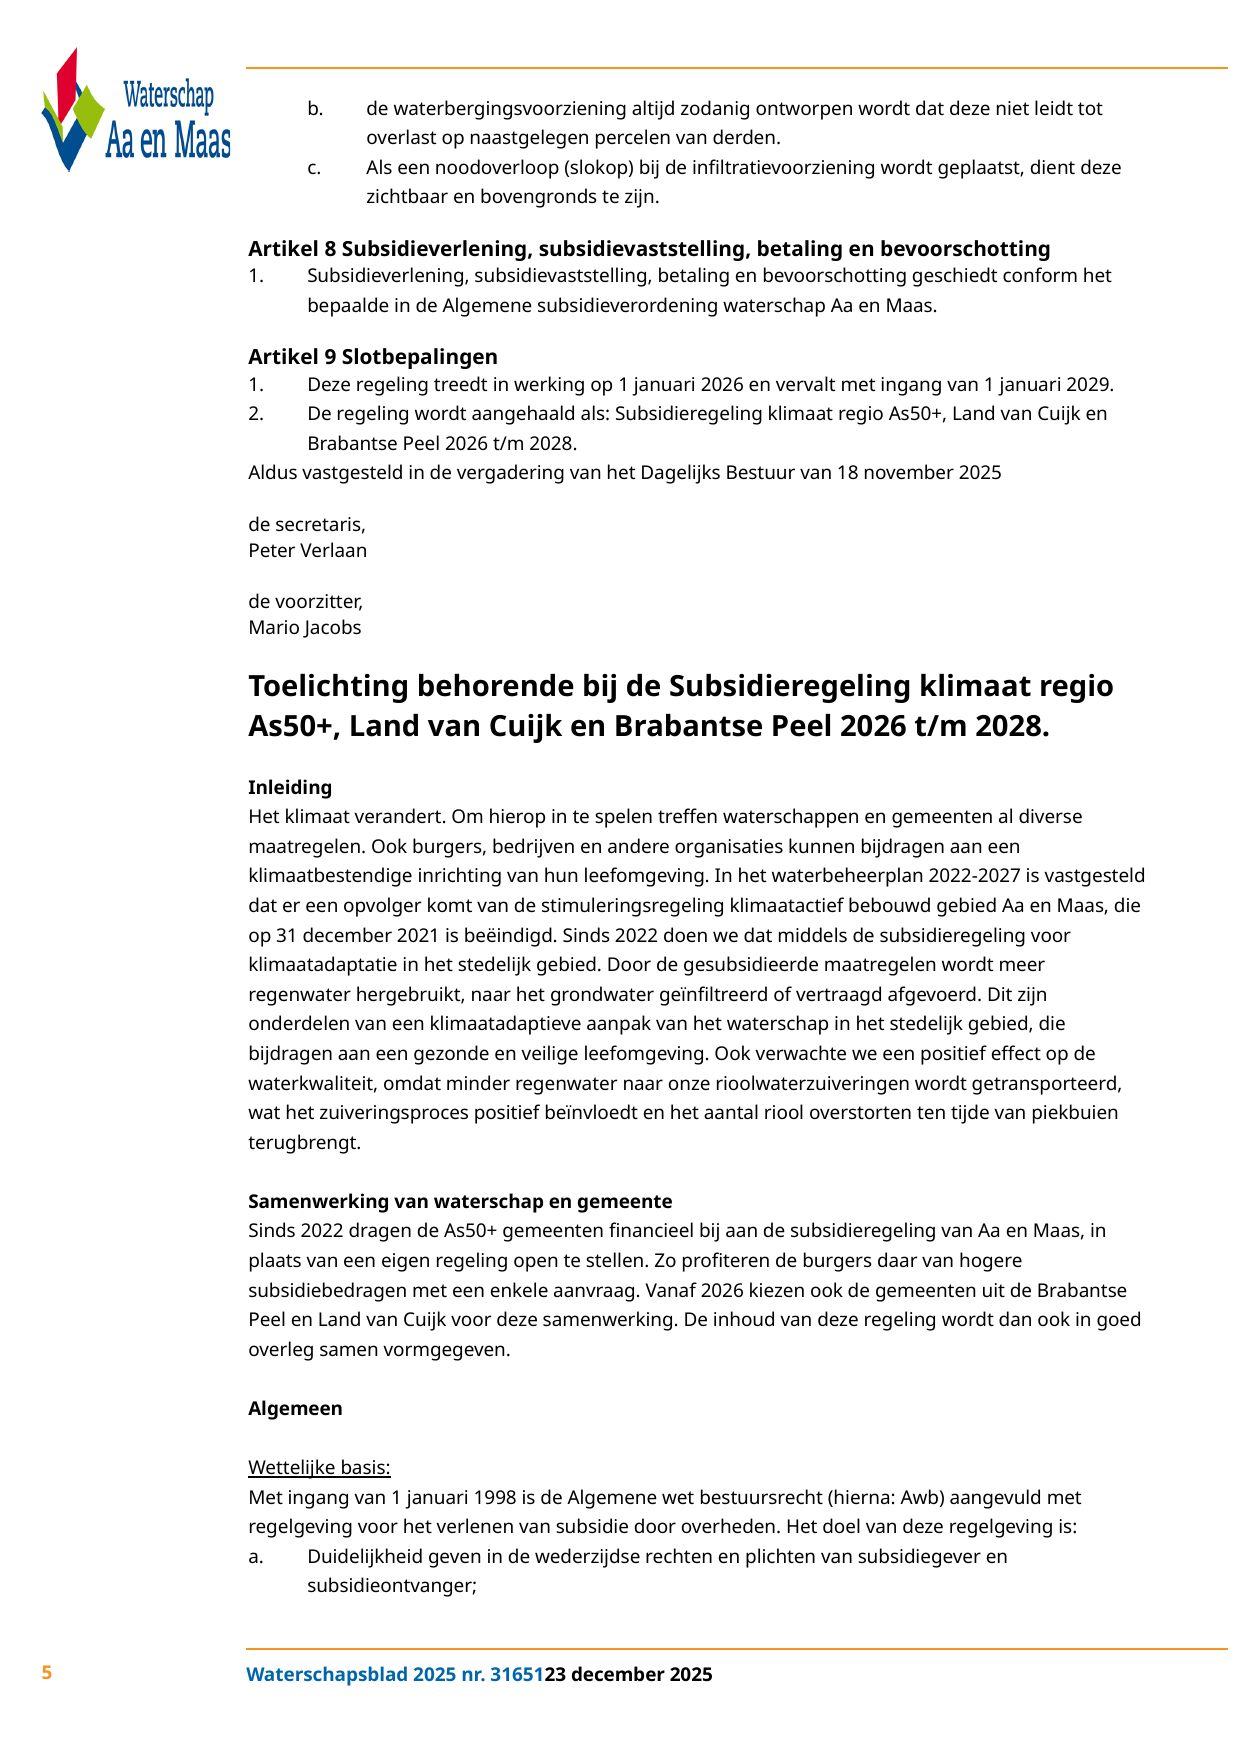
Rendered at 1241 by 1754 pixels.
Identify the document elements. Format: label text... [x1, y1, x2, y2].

list de waterbergingsvoorziening altijd zodanig ontworpen wordt dat deze niet leidt tot overlast op naastgelegen percelen van derden. [307, 95, 1152, 150]
text Toelichting behorende bij de Subsidieregeling klimaat regio As50+, Land van Cuijk en Brabantse Peel 2026 t/m 2028. [248, 665, 1152, 745]
text Sinds 2022 dragen de As50+ gemeenten financieel bij aan de subsidieregeling van Aa en Maas, in plaats van een eigen regeling open te stellen. Zo profiteren de burgers daar van hogere subsidiebedragen met een enkele aanvraag. Vanaf 2026 kiezen ook de gemeenten uit de Brabantse Peel en Land van Cuijk voor deze samenwerking. De inhoud van deze regeling wordt dan ook in goed overleg samen vormgegeven. [248, 1218, 1152, 1362]
text Met ingang van 1 januari 1998 is de Algemene wet bestuursrecht (hierna: Awb) aangevuld met regelgeving voor het verlenen van subsidie door overheden. Het doel van deze regelgeving is: [248, 1484, 1152, 1539]
text Inleiding [248, 774, 1152, 800]
text Artikel 8 Subsidieverlening, subsidievaststelling, betaling en bevoorschotting [248, 234, 1152, 262]
text Mario Jacobs [248, 614, 1152, 640]
text Wettelijke basis: [248, 1454, 1152, 1480]
list De regeling wordt aangehaald als: Subsidieregeling klimaat regio As50+, Land van Cuijk en Brabantse Peel 2026 t/m 2028. [248, 400, 1152, 456]
text Het klimaat verandert. Om hierop in te spelen treffen waterschappen en gemeenten al diverse maatregelen. Ook burgers, bedrijven en andere organisaties kunnen bijdragen aan een klimaatbestendige inrichting van hun leefomgeving. In het waterbeheerplan 2022-2027 is vastgesteld dat er een opvolger komt van de stimuleringsregeling klimaatactief bebouwd gebied Aa en Maas, die op 31 december 2021 is beëindigd. Sinds 2022 doen we dat middels de subsidieregeling voor klimaatadaptatie in het stedelijk gebied. Door de gesubsidieerde maatregelen wordt meer regenwater hergebruikt, naar het grondwater geïnfiltreerd of vertraagd afgevoerd. Dit zijn onderdelen van een klimaatadaptieve aanpak van het waterschap in het stedelijk gebied, die bijdragen aan een gezonde en veilige leefomgeving. Ook verwachte we een positief effect op de waterkwaliteit, omdat minder regenwater naar onze rioolwaterzuiveringen wordt getransporteerd, wat het zuiveringsproces positief beïnvloedt en het aantal riool overstorten ten tijde van piekbuien terugbrengt. [248, 803, 1152, 1155]
text de voorzitter, [248, 588, 1152, 614]
picture [41, 47, 231, 172]
text de secretaris, [248, 511, 1152, 537]
text Aldus vastgesteld in de vergadering van het Dagelijks Bestuur van 18 november 2025 [248, 459, 1152, 485]
list Als een noodoverloop (slokop) bij de infiltratievoorziening wordt geplaatst, dient deze zichtbaar en bovengronds te zijn. [307, 154, 1152, 209]
text Algemeen [248, 1395, 1152, 1421]
list Subsidieverlening, subsidievaststelling, betaling en bevoorschotting geschiedt conform het bepaalde in de Algemene subsidieverordening waterschap Aa en Maas. [248, 262, 1152, 318]
text Peter Verlaan [248, 537, 1152, 562]
list Deze regeling treedt in werking op 1 januari 2026 en vervalt met ingang van 1 januari 2029. [248, 371, 1152, 397]
text Artikel 9 Slotbepalingen [248, 342, 1152, 371]
text Samenwerking van waterschap en gemeente [248, 1188, 1152, 1214]
list Duidelijkheid geven in de wederzijdse rechten en plichten van subsidiegever en subsidieontvanger; [248, 1543, 1152, 1598]
